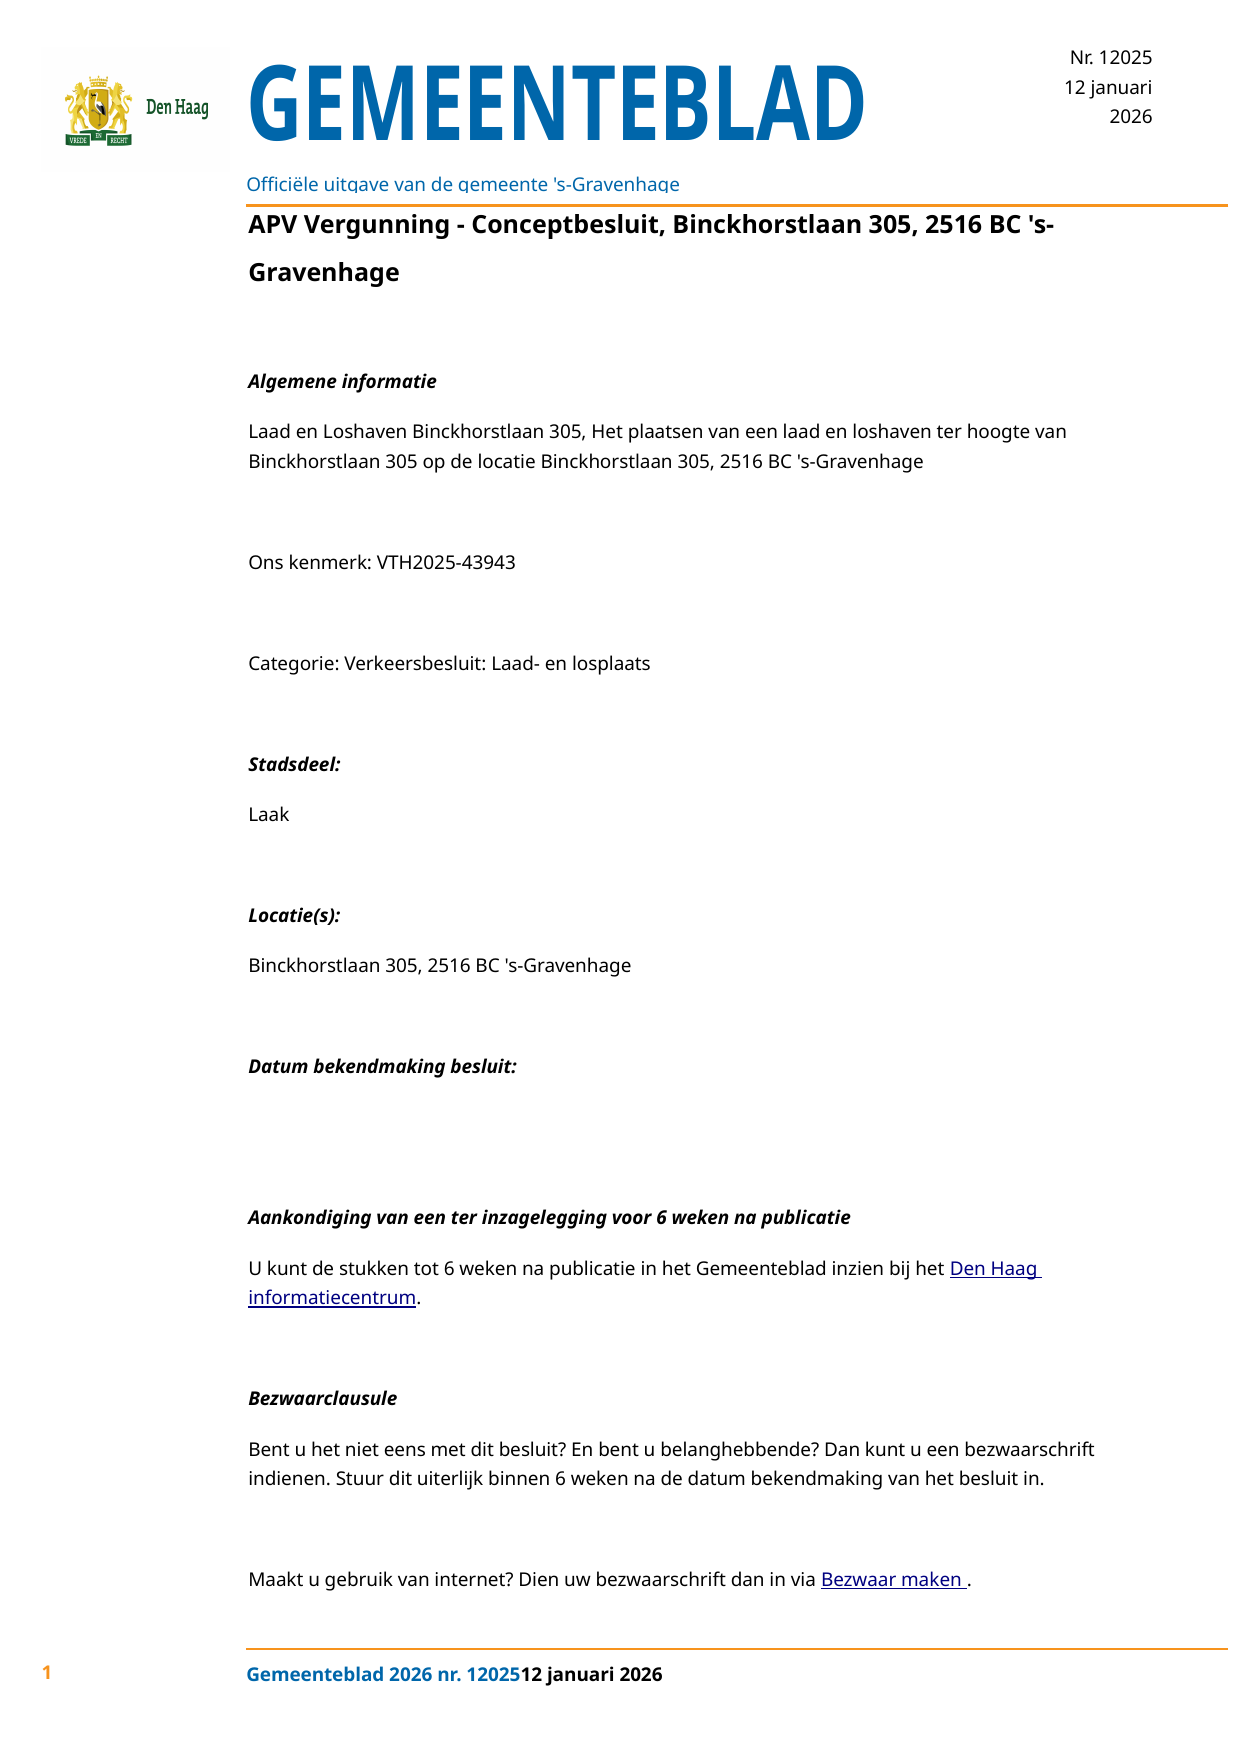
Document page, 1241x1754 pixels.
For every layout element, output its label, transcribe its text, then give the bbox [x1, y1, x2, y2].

text Stadsdeel: [248, 751, 1152, 777]
text Categorie: Verkeersbesluit: Laad- en losplaats [248, 650, 1152, 676]
text Ons kenmerk: VTH2025-43943 [248, 549, 1152, 575]
text Locatie(s): [248, 902, 1152, 928]
picture [41, 47, 231, 172]
text Datum bekendmaking besluit: [248, 1053, 1152, 1079]
text Binckhorstlaan 305, 2516 BC 's-Gravenhage [248, 952, 1152, 978]
text Bezwaarclausule [248, 1385, 1152, 1411]
text Algemene informatie [248, 368, 1152, 394]
text Maakt u gebruik van internet? Dien uw bezwaarschrift dan in via Bezwaar maken . [248, 1566, 1152, 1592]
text Laad en Loshaven Binckhorstlaan 305, Het plaatsen van een laad en loshaven ter hoogte van Binckhorstlaan 305 op de locatie Binckhorstlaan 305, 2516 BC 's-Gravenhage [248, 419, 1152, 474]
text Aankondiging van een ter inzagelegging voor 6 weken na publicatie [248, 1204, 1152, 1230]
text Bent u het niet eens met dit besluit? En bent u belanghebbende? Dan kunt u een bezwaarschrift indienen. Stuur dit uiterlijk binnen 6 weken na de datum bekendmaking van het besluit in. [248, 1436, 1152, 1491]
text Laak [248, 801, 1152, 827]
text U kunt de stukken tot 6 weken na publicatie in het Gemeenteblad inzien bij het Den Haag informatiecentrum. [248, 1255, 1152, 1310]
text APV Vergunning - Conceptbesluit, Binckhorstlaan 305, 2516 BC 's-Gravenhage [248, 207, 1152, 288]
